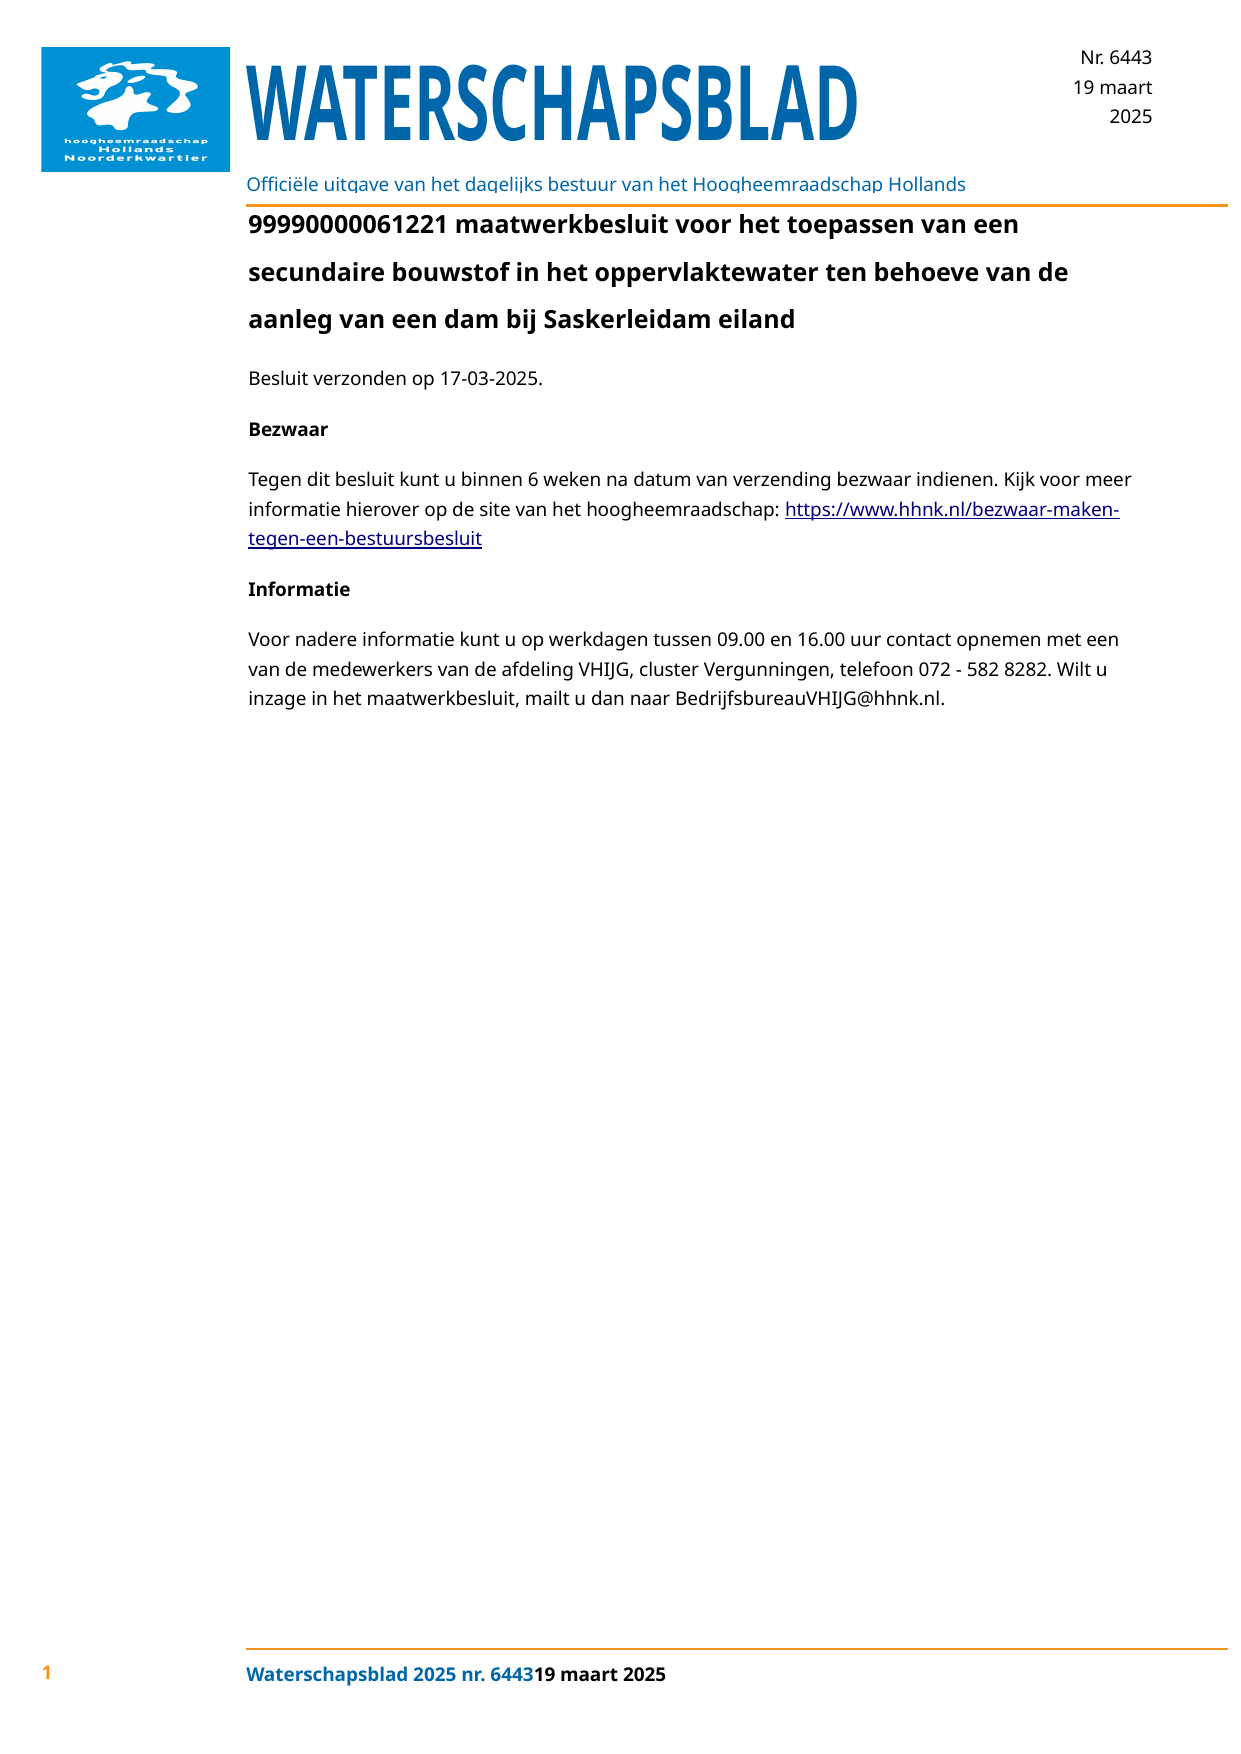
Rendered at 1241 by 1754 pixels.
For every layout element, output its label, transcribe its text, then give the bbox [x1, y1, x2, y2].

picture [88, 87, 157, 130]
picture [78, 64, 122, 99]
text Informatie [248, 576, 1152, 602]
text Besluit verzonden op 17-03-2025. [248, 366, 1152, 391]
text Voor nadere informatie kunt u op werkdagen tussen 09.00 en 16.00 uur contact opnemen met een van de medewerkers van de afdeling VHIJG, cluster Vergunningen, telefoon 072 - 582 8282. Wilt u inzage in het maatwerkbesluit, mailt u dan naar BedrijfsbureauVHIJG@hhnk.nl. [248, 626, 1152, 711]
picture [129, 76, 144, 82]
text Tegen dit besluit kunt u binnen 6 weken na datum van verzending bezwaar indienen. Kijk voor meer informatie hierover op de site van het hoogheemraadschap: https://www.hhnk.nl/bezwaar-maken-tegen-een-bestuursbesluit [248, 466, 1152, 551]
text Bezwaar [248, 416, 1152, 442]
picture [118, 62, 197, 112]
text 99990000061221 maatwerkbesluit voor het toepassen van een secundaire bouwstof in het oppervlaktewater ten behoeve van de aanleg van een dam bij Saskerleidam eiland [248, 207, 1152, 336]
